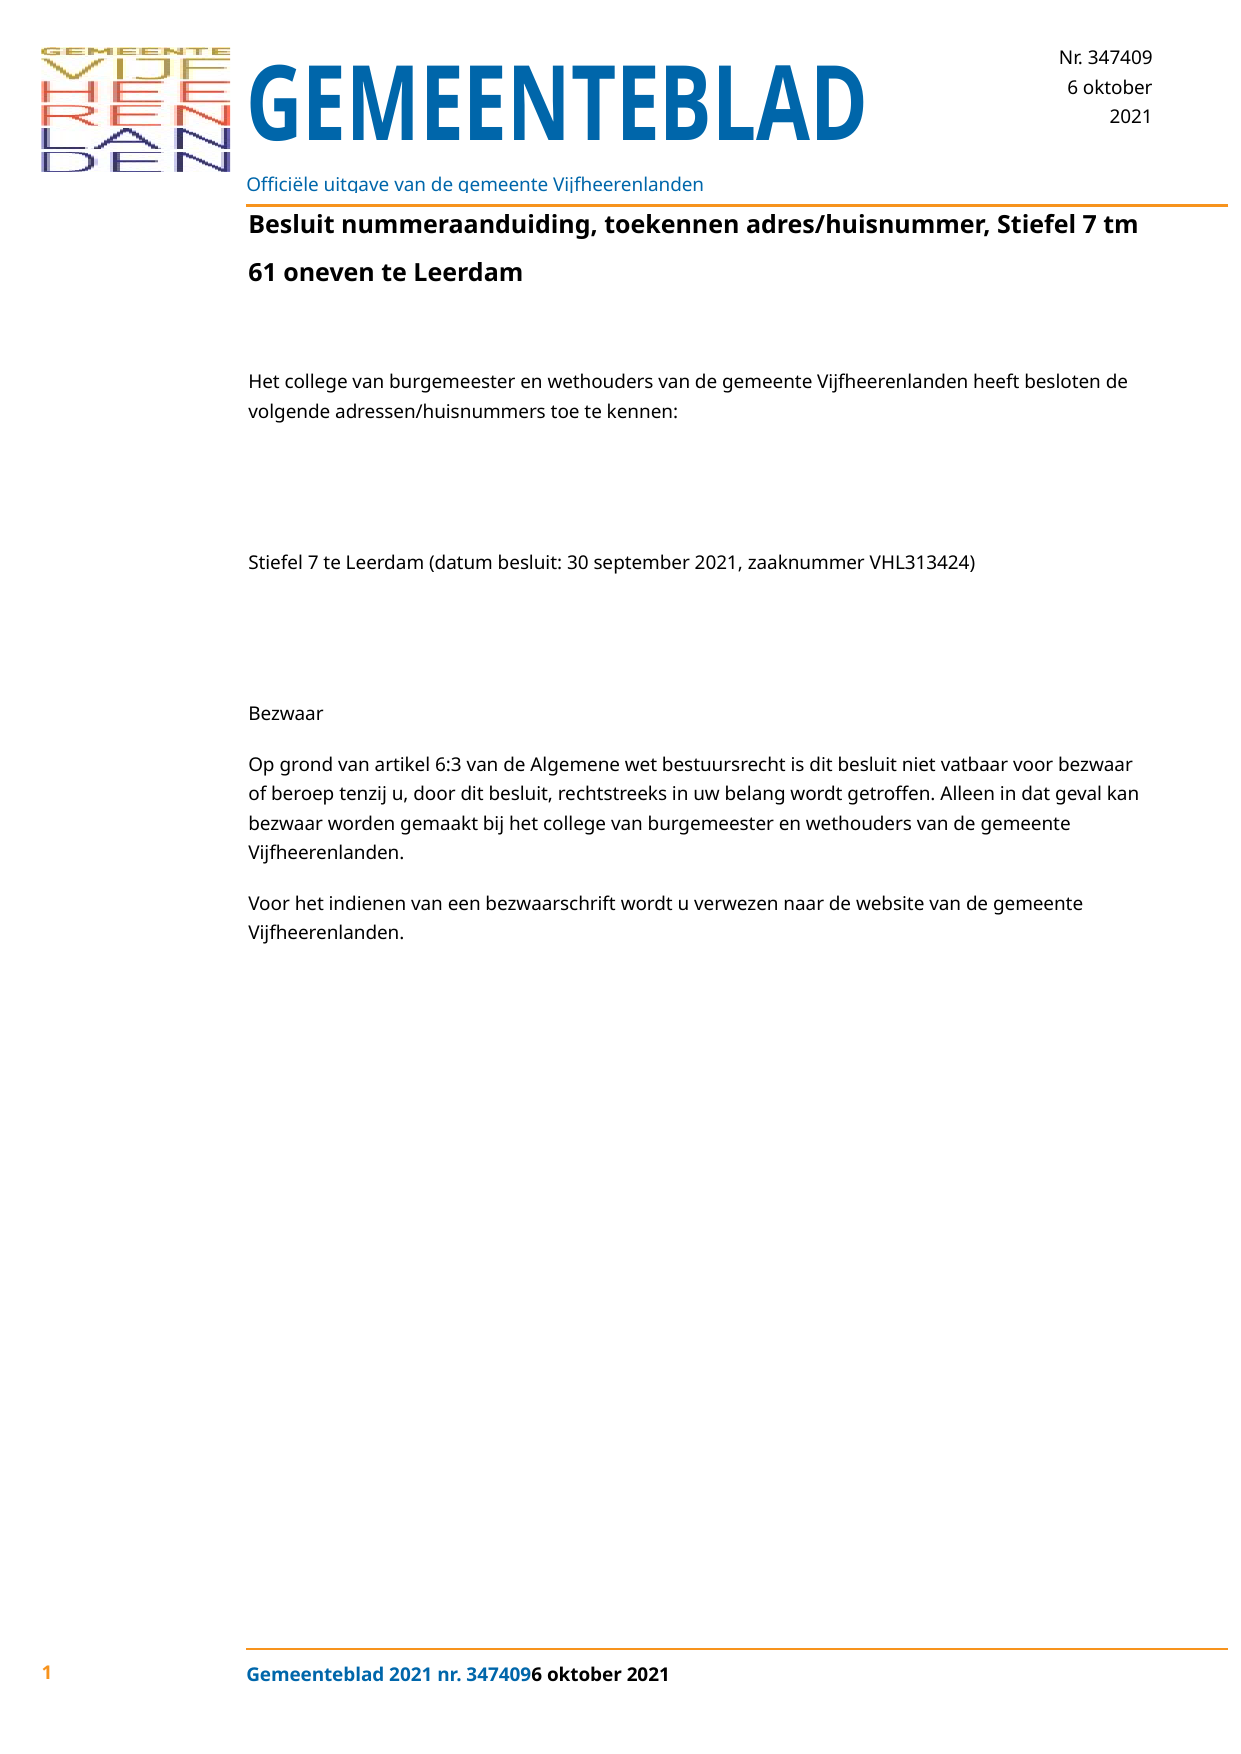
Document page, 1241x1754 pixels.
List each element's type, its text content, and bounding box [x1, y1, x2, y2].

text Het college van burgemeester en wethouders van de gemeente Vijfheerenlanden heeft besloten de volgende adressen/huisnummers toe te kennen: [248, 368, 1152, 424]
text Bezwaar [248, 700, 1152, 726]
picture [41, 47, 231, 172]
text Stiefel 7 te Leerdam (datum besluit: 30 september 2021, zaaknummer VHL313424) [248, 549, 1152, 575]
text Voor het indienen van een bezwaarschrift wordt u verwezen naar de website van de gemeente Vijfheerenlanden. [248, 890, 1152, 945]
text Besluit nummeraanduiding, toekennen adres/huisnummer, Stiefel 7 tm 61 oneven te Leerdam [248, 207, 1152, 288]
text Op grond van artikel 6:3 van de Algemene wet bestuursrecht is dit besluit niet vatbaar voor bezwaar of beroep tenzij u, door dit besluit, rechtstreeks in uw belang wordt getroffen. Alleen in dat geval kan bezwaar worden gemaakt bij het college van burgemeester en wethouders van de gemeente Vijfheerenlanden. [248, 751, 1152, 865]
